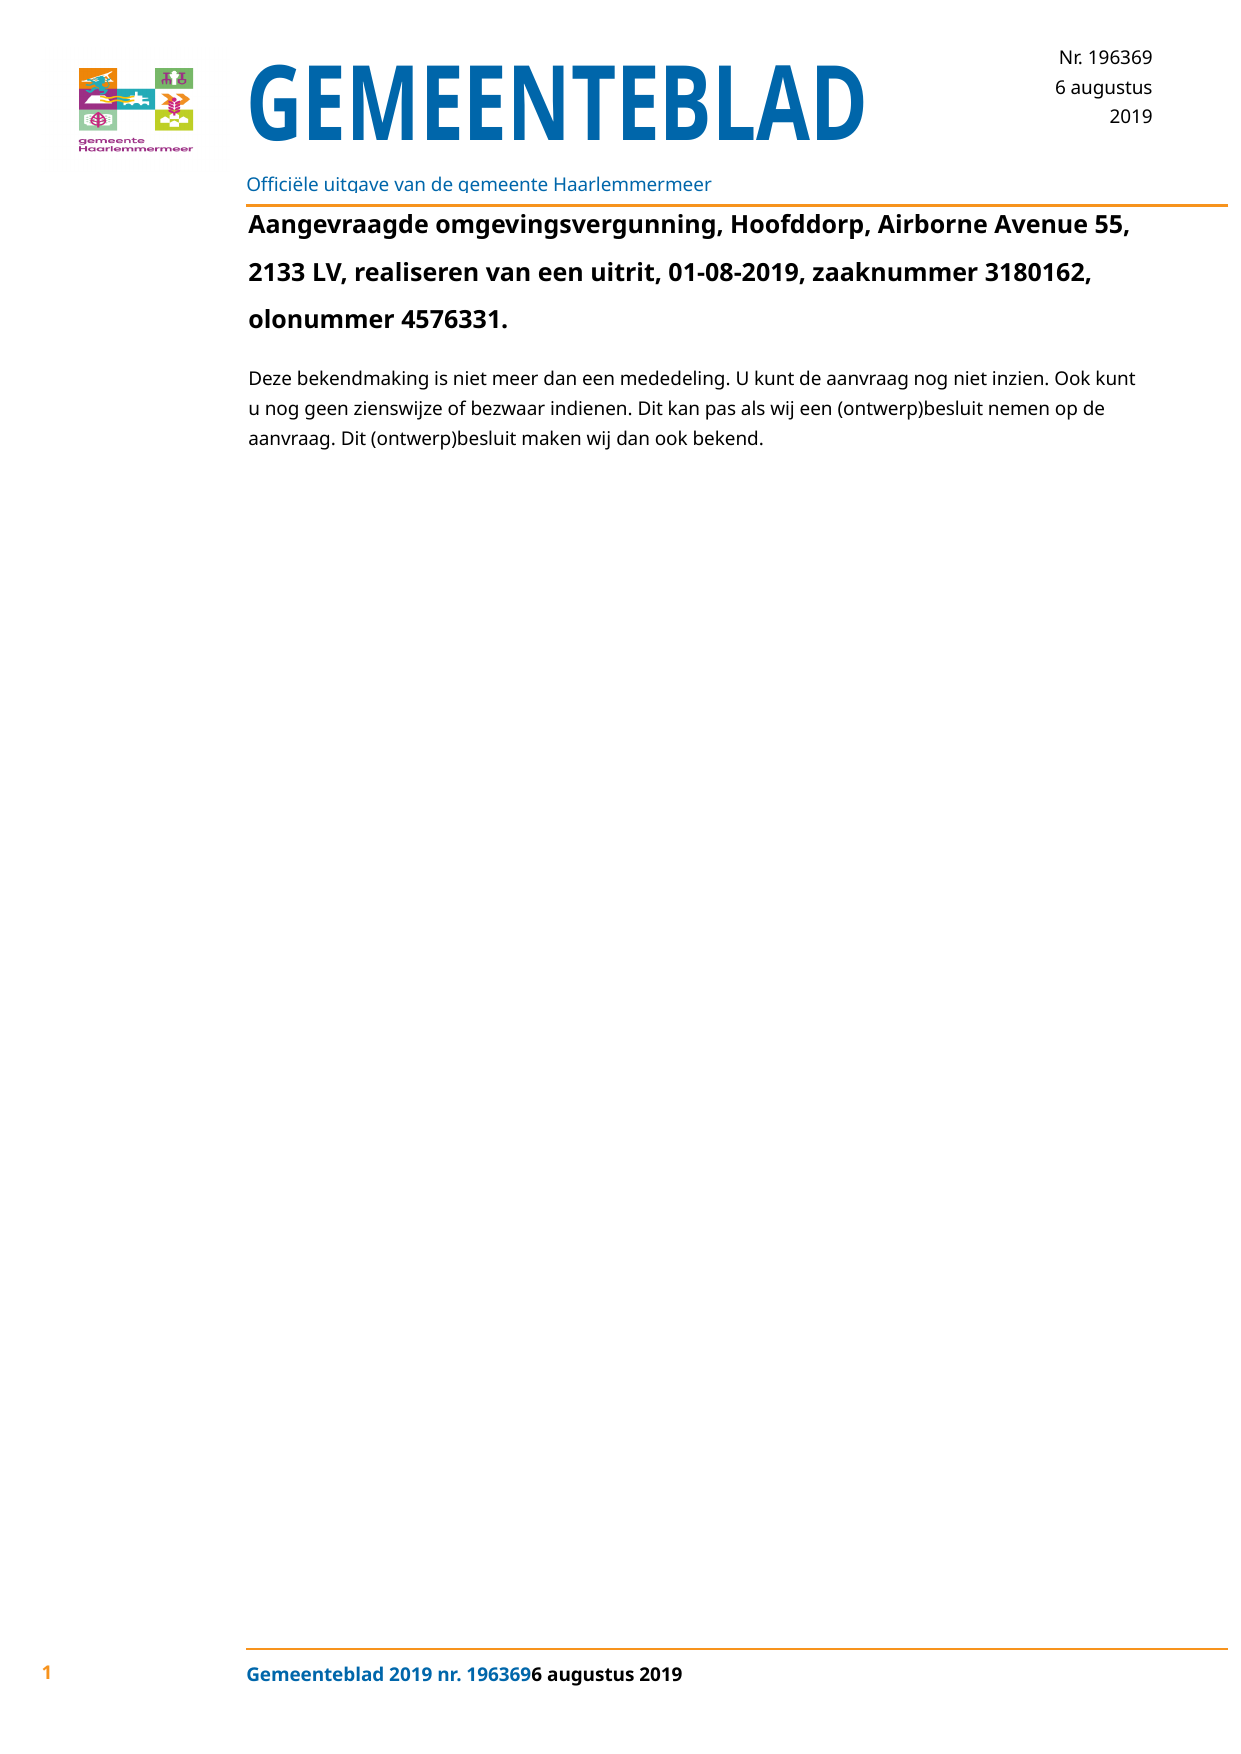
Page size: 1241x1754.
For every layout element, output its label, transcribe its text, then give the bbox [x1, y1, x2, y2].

text Aangevraagde omgevingsvergunning, Hoofddorp, Airborne Avenue 55, 2133 LV, realiseren van een uitrit, 01-08-2019, zaaknummer 3180162, olonummer 4576331. [248, 207, 1152, 336]
picture [41, 47, 231, 172]
text Deze bekendmaking is niet meer dan een mededeling. U kunt de aanvraag nog niet inzien. Ook kunt u nog geen zienswijze of bezwaar indienen. Dit kan pas als wij een (ontwerp)besluit nemen op de aanvraag. Dit (ontwerp)besluit maken wij dan ook bekend. [248, 366, 1152, 450]
